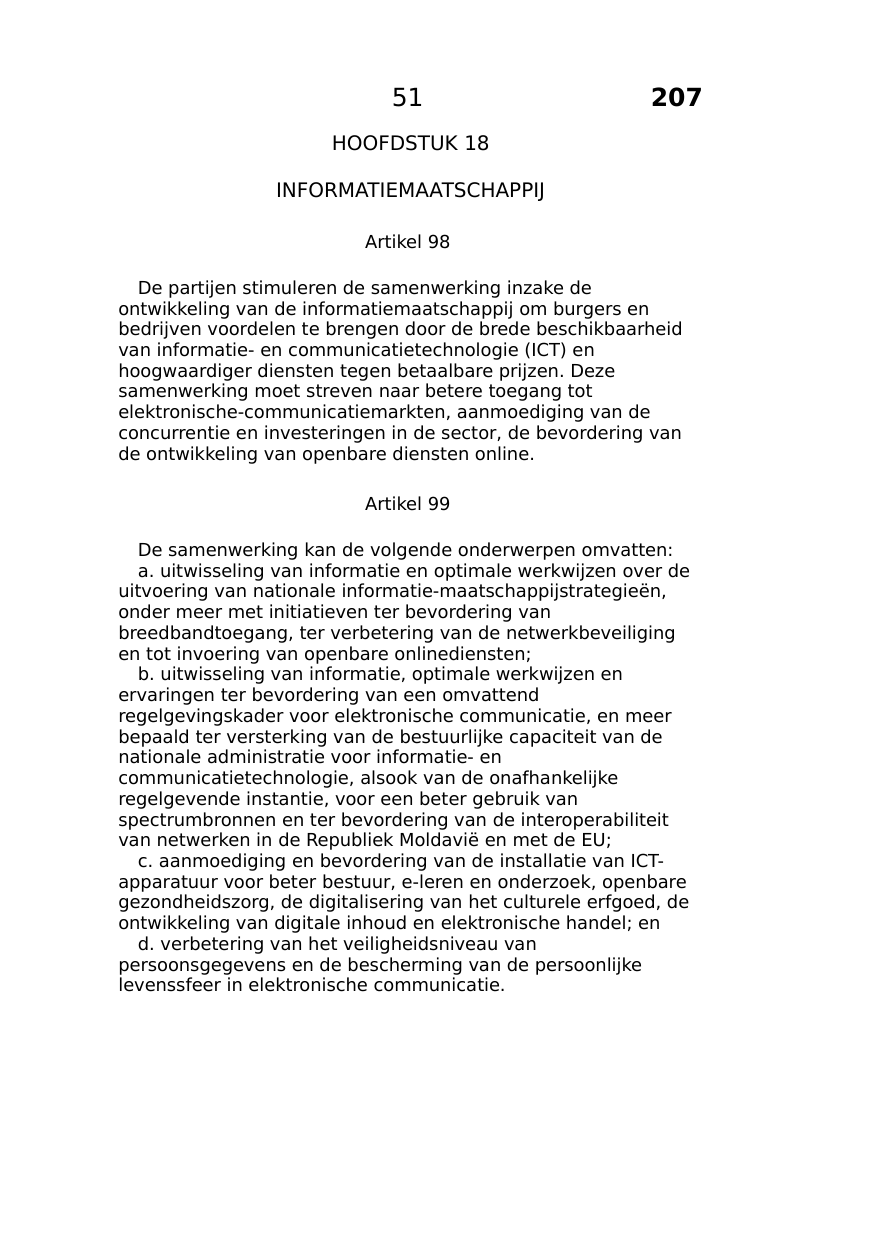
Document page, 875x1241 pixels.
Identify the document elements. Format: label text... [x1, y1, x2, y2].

text b. uitwisseling van informatie, optimale werkwijzen en ervaringen ter bevordering van een omvattend regelgevingskader voor elektronische communicatie, en meer bepaald ter versterking van de bestuurlijke capaciteit van de nationale administratie voor informatie- en communicatietechnologie, alsook van de onafhankelijke regelgevende instantie, voor een beter gebruik van spectrumbronnen en ter bevordering van de interoperabiliteit van netwerken in de Republiek Moldavië en met de EU; [118, 664, 703, 851]
text De partijen stimuleren de samenwerking inzake de ontwikkeling van de informatiemaatschappij om burgers en bedrijven voordelen te brengen door de brede beschikbaarheid van informatie- en communicatietechnologie (ICT) en hoogwaardiger diensten tegen betaalbare prijzen. Deze samenwerking moet streven naar betere toegang tot elektronische-communicatiemarkten, aanmoediging van de concurrentie en investeringen in de sector, de bevordering van de ontwikkeling van openbare diensten online. [118, 278, 703, 464]
subtitle Artikel 99 [118, 494, 703, 515]
text d. verbetering van het veiligheidsniveau van persoonsgegevens en de bescherming van de persoonlijke levenssfeer in elektronische communicatie. [118, 934, 703, 996]
subtitle Artikel 98 [118, 232, 703, 253]
text De samenwerking kan de volgende onderwerpen omvatten: [118, 540, 703, 561]
subtitle HOOFDSTUK 18 INFORMATIEMAATSCHAPPIJ [118, 132, 703, 202]
text c. aanmoediging en bevordering van de installatie van ICT-apparatuur voor beter bestuur, e-leren en onderzoek, openbare gezondheidszorg, de digitalisering van het culturele erfgoed, de ontwikkeling van digitale inhoud en elektronische handel; en [118, 851, 703, 934]
text a. uitwisseling van informatie en optimale werkwijzen over de uitvoering van nationale informatie-maatschappijstrategieën, onder meer met initiatieven ter bevordering van breedbandtoegang, ter verbetering van de netwerkbeveiliging en tot invoering van openbare onlinediensten; [118, 561, 703, 664]
